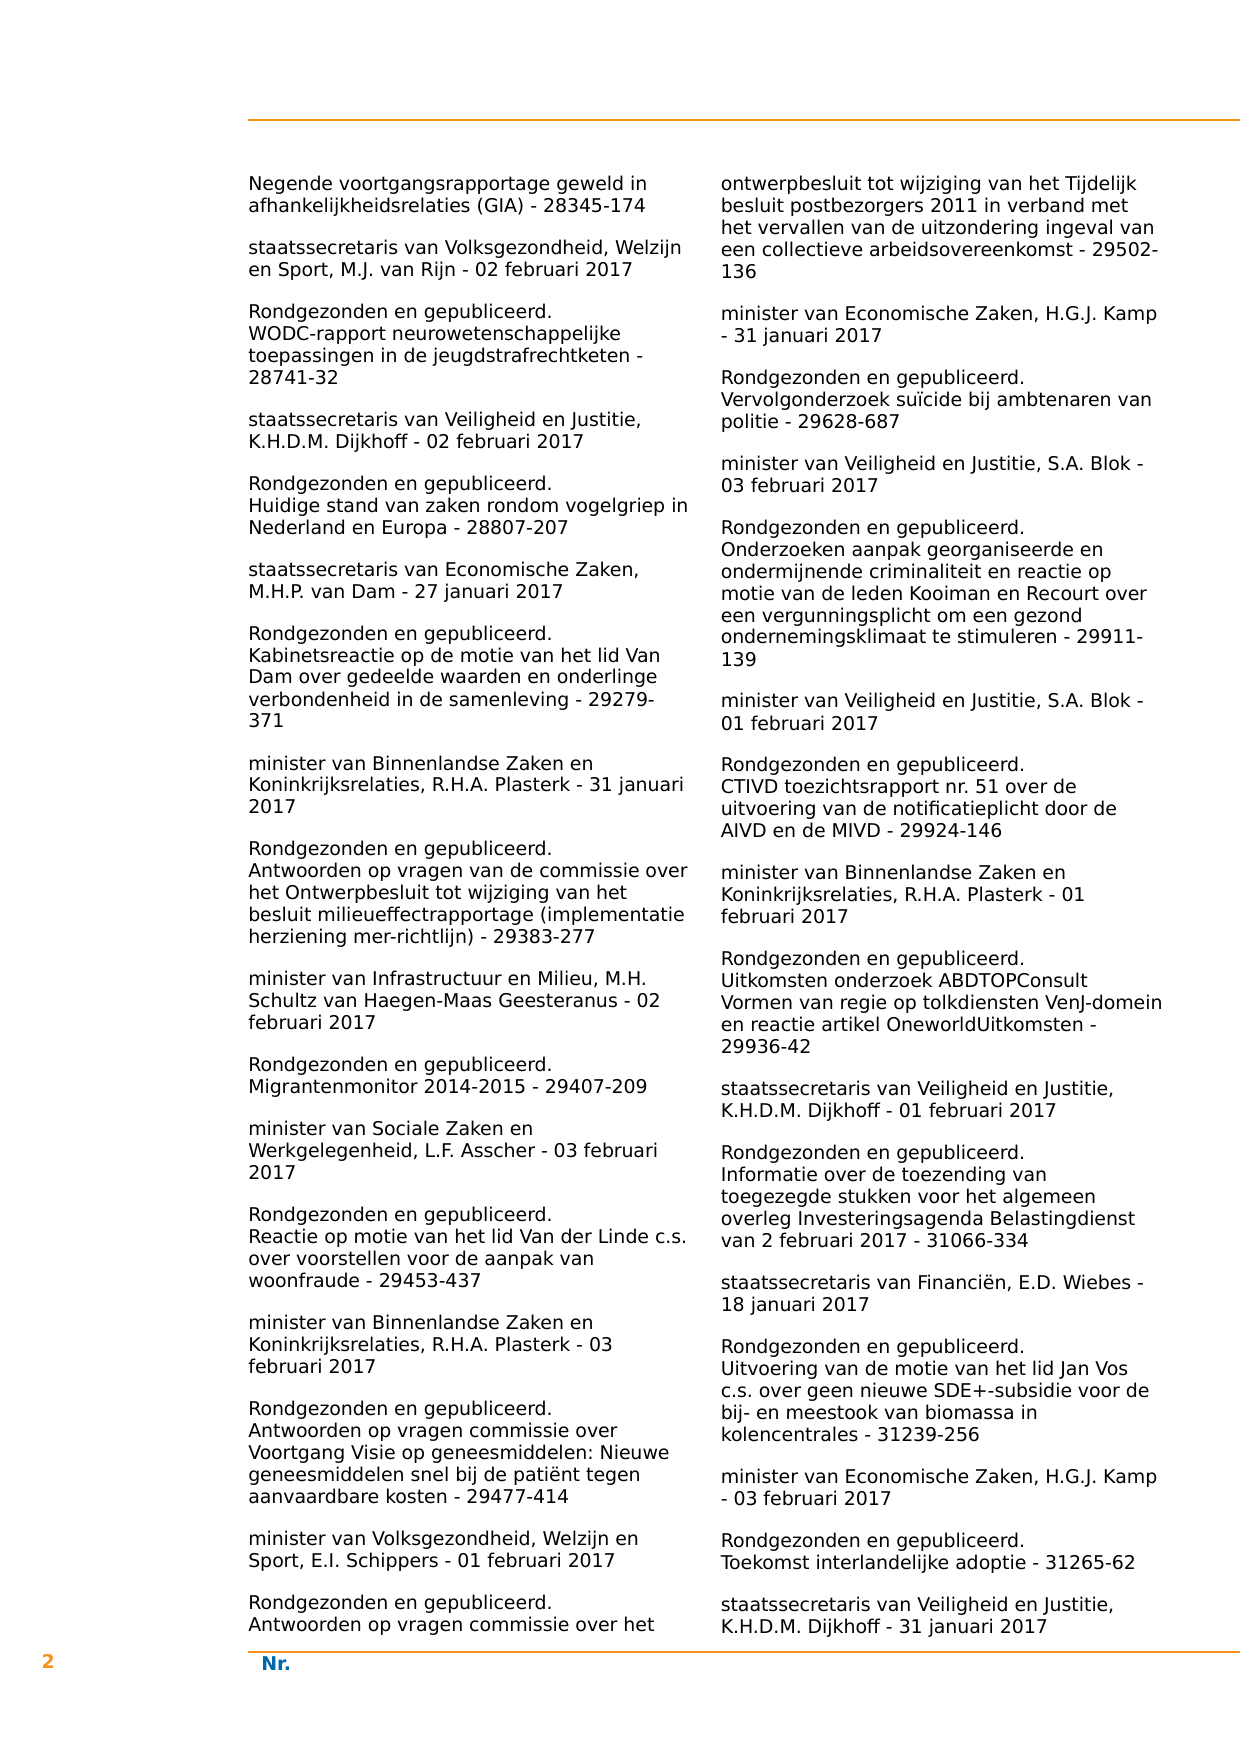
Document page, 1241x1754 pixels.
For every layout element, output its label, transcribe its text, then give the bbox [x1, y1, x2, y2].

text Informatie over de toezending van toegezegde stukken voor het algemeen overleg Investeringsagenda Belastingdienst van 2 februari 2017 - 31066-334 [721, 1164, 1163, 1252]
text Negende voortgangsrapportage geweld in afhankelijkheidsrelaties (GIA) - 28345-174 [248, 173, 691, 217]
text Rondgezonden en gepubliceerd. [248, 838, 691, 860]
text Onderzoeken aanpak georganiseerde en ondermijnende criminaliteit en reactie op motie van de leden Kooiman en Recourt over een vergunningsplicht om een gezond ondernemingsklimaat te stimuleren - 29911-139 [721, 538, 1163, 670]
text staatssecretaris van Financiën, E.D. Wiebes - 18 januari 2017 [721, 1272, 1163, 1316]
text staatssecretaris van Economische Zaken, M.H.P. van Dam - 27 januari 2017 [248, 558, 691, 602]
text Rondgezonden en gepubliceerd. [721, 1530, 1163, 1552]
text Rondgezonden en gepubliceerd. [721, 948, 1163, 970]
text minister van Veiligheid en Justitie, S.A. Blok - 01 februari 2017 [721, 690, 1163, 734]
text Rondgezonden en gepubliceerd. [248, 1054, 691, 1076]
text Rondgezonden en gepubliceerd. [248, 1592, 691, 1614]
text Rondgezonden en gepubliceerd. [248, 473, 691, 494]
text Rondgezonden en gepubliceerd. [248, 1204, 691, 1226]
text minister van Economische Zaken, H.G.J. Kamp - 03 februari 2017 [721, 1466, 1163, 1510]
text minister van Economische Zaken, H.G.J. Kamp - 31 januari 2017 [721, 303, 1163, 347]
text Rondgezonden en gepubliceerd. [721, 1142, 1163, 1164]
text Rondgezonden en gepubliceerd. [248, 1398, 691, 1420]
text Rondgezonden en gepubliceerd. [248, 622, 691, 644]
text minister van Binnenlandse Zaken en Koninkrijksrelaties, R.H.A. Plasterk - 03 februari 2017 [248, 1312, 691, 1378]
text Toekomst interlandelijke adoptie - 31265-62 [721, 1552, 1163, 1574]
text Migrantenmonitor 2014-2015 - 29407-209 [248, 1076, 691, 1098]
text minister van Sociale Zaken en Werkgelegenheid, L.F. Asscher - 03 februari 2017 [248, 1118, 691, 1184]
text Vervolgonderzoek suïcide bij ambtenaren van politie - 29628-687 [721, 389, 1163, 433]
text staatssecretaris van Veiligheid en Justitie, K.H.D.M. Dijkhoff - 01 februari 2017 [721, 1078, 1163, 1122]
text Uitvoering van de motie van het lid Jan Vos c.s. over geen nieuwe SDE+-subsidie voor de bij- en meestook van biomassa in kolencentrales - 31239-256 [721, 1358, 1163, 1446]
text minister van Infrastructuur en Milieu, M.H. Schultz van Haegen-Maas Geesteranus - 02 februari 2017 [248, 968, 691, 1034]
text Huidige stand van zaken rondom vogelgriep in Nederland en Europa - 28807-207 [248, 494, 691, 538]
text ontwerpbesluit tot wijziging van het Tijdelijk besluit postbezorgers 2011 in verband met het vervallen van de uitzondering ingeval van een collectieve arbeidsovereenkomst - 29502-136 [721, 173, 1163, 283]
text Rondgezonden en gepubliceerd. [721, 1336, 1163, 1358]
text CTIVD toezichtsrapport nr. 51 over de uitvoering van de notificatieplicht door de AIVD en de MIVD - 29924-146 [721, 776, 1163, 842]
text WODC-rapport neurowetenschappelijke toepassingen in de jeugdstrafrechtketen - 28741-32 [248, 323, 691, 389]
text minister van Binnenlandse Zaken en Koninkrijksrelaties, R.H.A. Plasterk - 31 januari 2017 [248, 752, 691, 818]
text Rondgezonden en gepubliceerd. [248, 301, 691, 323]
text Kabinetsreactie op de motie van het lid Van Dam over gedeelde waarden en onderlinge verbondenheid in de samenleving - 29279-371 [248, 644, 691, 732]
text staatssecretaris van Volksgezondheid, Welzijn en Sport, M.J. van Rijn - 02 februari 2017 [248, 237, 691, 281]
text Antwoorden op vragen van de commissie over het Ontwerpbesluit tot wijziging van het besluit milieueffectrapportage (implementatie herziening mer-richtlijn) - 29383-277 [248, 860, 691, 948]
text staatssecretaris van Veiligheid en Justitie, K.H.D.M. Dijkhoff - 31 januari 2017 [721, 1594, 1163, 1638]
text Rondgezonden en gepubliceerd. [721, 367, 1163, 389]
text minister van Veiligheid en Justitie, S.A. Blok - 03 februari 2017 [721, 453, 1163, 497]
text minister van Binnenlandse Zaken en Koninkrijksrelaties, R.H.A. Plasterk - 01 februari 2017 [721, 862, 1163, 928]
text staatssecretaris van Veiligheid en Justitie, K.H.D.M. Dijkhoff - 02 februari 2017 [248, 409, 691, 453]
text Rondgezonden en gepubliceerd. [721, 517, 1163, 538]
text Uitkomsten onderzoek ABDTOPConsult Vormen van regie op tolkdiensten VenJ-domein en reactie artikel OneworldUitkomsten - 29936-42 [721, 970, 1163, 1058]
text Rondgezonden en gepubliceerd. [721, 754, 1163, 776]
text Reactie op motie van het lid Van der Linde c.s. over voorstellen voor de aanpak van woonfraude - 29453-437 [248, 1226, 691, 1292]
text Antwoorden op vragen commissie over het [248, 1614, 691, 1636]
text minister van Volksgezondheid, Welzijn en Sport, E.I. Schippers - 01 februari 2017 [248, 1528, 691, 1572]
text Antwoorden op vragen commissie over Voortgang Visie op geneesmiddelen: Nieuwe geneesmiddelen snel bij de patiënt tegen aanvaardbare kosten - 29477-414 [248, 1420, 691, 1508]
